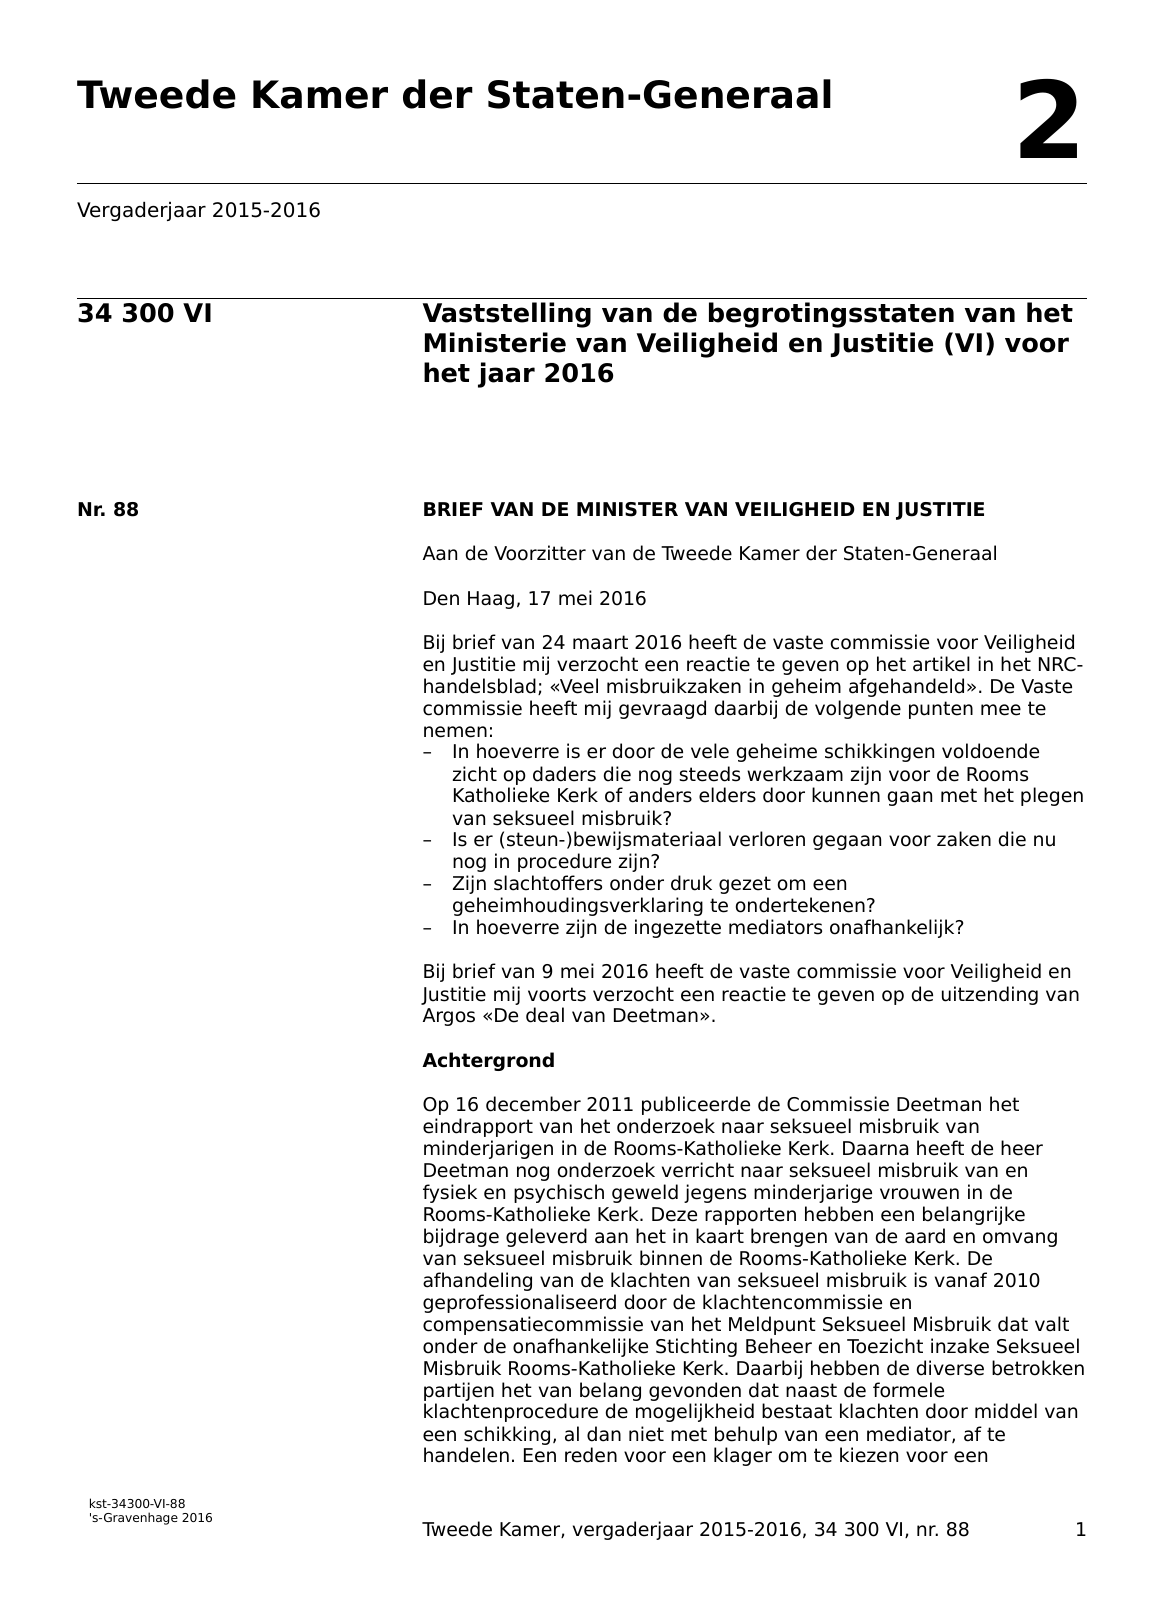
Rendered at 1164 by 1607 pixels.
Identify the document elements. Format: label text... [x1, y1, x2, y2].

text – In hoeverre is er door de vele geheime schikkingen voldoende zicht op daders die nog steeds werkzaam zijn voor de Rooms Katholieke Kerk of anders elders door kunnen gaan met het plegen van seksueel misbruik? [422, 741, 1087, 829]
text – Zijn slachtoffers onder druk gezet om een geheimhoudingsverklaring te ondertekenen? [422, 873, 1087, 917]
text 's-Gravenhage 2016 [88, 1511, 323, 1525]
text Den Haag, 17 mei 2016 [422, 587, 1087, 609]
text Aan de Voorzitter van de Tweede Kamer der Staten-Generaal [422, 543, 1087, 565]
text – Is er (steun-)bewijsmateriaal verloren gegaan voor zaken die nu nog in procedure zijn? [422, 829, 1087, 873]
subtitle 34 300 VI Vaststelling van de begrotingsstaten van het Ministerie van Veiligheid en Justitie (VI) voor het jaar 2016 [77, 299, 1087, 388]
subtitle Nr. 88 BRIEF VAN DE MINISTER VAN VEILIGHEID EN JUSTITIE [77, 499, 1087, 521]
table_cell Vergaderjaar 2015-2016 [77, 184, 1087, 298]
text Bij brief van 24 maart 2016 heeft de vaste commissie voor Veiligheid en Justitie mij verzocht een reactie te geven op het artikel in het NRC-handelsblad; «Veel misbruikzaken in geheim afgehandeld». De Vaste commissie heeft mij gevraagd daarbij de volgende punten mee te nemen: [422, 632, 1087, 741]
table_header Tweede Kamer der Staten-Generaal [77, 59, 886, 183]
text – In hoeverre zijn de ingezette mediators onafhankelijk? [422, 917, 1087, 939]
text Bij brief van 9 mei 2016 heeft de vaste commissie voor Veiligheid en Justitie mij voorts verzocht een reactie te geven op de uitzending van Argos «De deal van Deetman». [422, 961, 1087, 1027]
text kst-34300-VI-88 [88, 1497, 323, 1511]
table_header 2 [886, 59, 1087, 183]
subtitle Achtergrond [422, 1049, 1087, 1072]
text Op 16 december 2011 publiceerde de Commissie Deetman het eindrapport van het onderzoek naar seksueel misbruik van minderjarigen in de Rooms-Katholieke Kerk. Daarna heeft de heer Deetman nog onderzoek verricht naar seksueel misbruik van en fysiek en psychisch geweld jegens minderjarige vrouwen in de Rooms-Katholieke Kerk. Deze rapporten hebben een belangrijke bijdrage geleverd aan het in kaart brengen van de aard en omvang van seksueel misbruik binnen de Rooms-Katholieke Kerk. De afhandeling van de klachten van seksueel misbruik is vanaf 2010 geprofessionaliseerd door de klachtencommissie en compensatiecommissie van het Meldpunt Seksueel Misbruik dat valt onder de onafhankelijke Stichting Beheer en Toezicht inzake Seksueel Misbruik Rooms-Katholieke Kerk. Daarbij hebben de diverse betrokken partijen het van belang gevonden dat naast de formele klachtenprocedure de mogelijkheid bestaat klachten door middel van een schikking, al dan niet met behulp van een mediator, af te handelen. Een reden voor een klager om te kiezen voor een [422, 1094, 1087, 1467]
